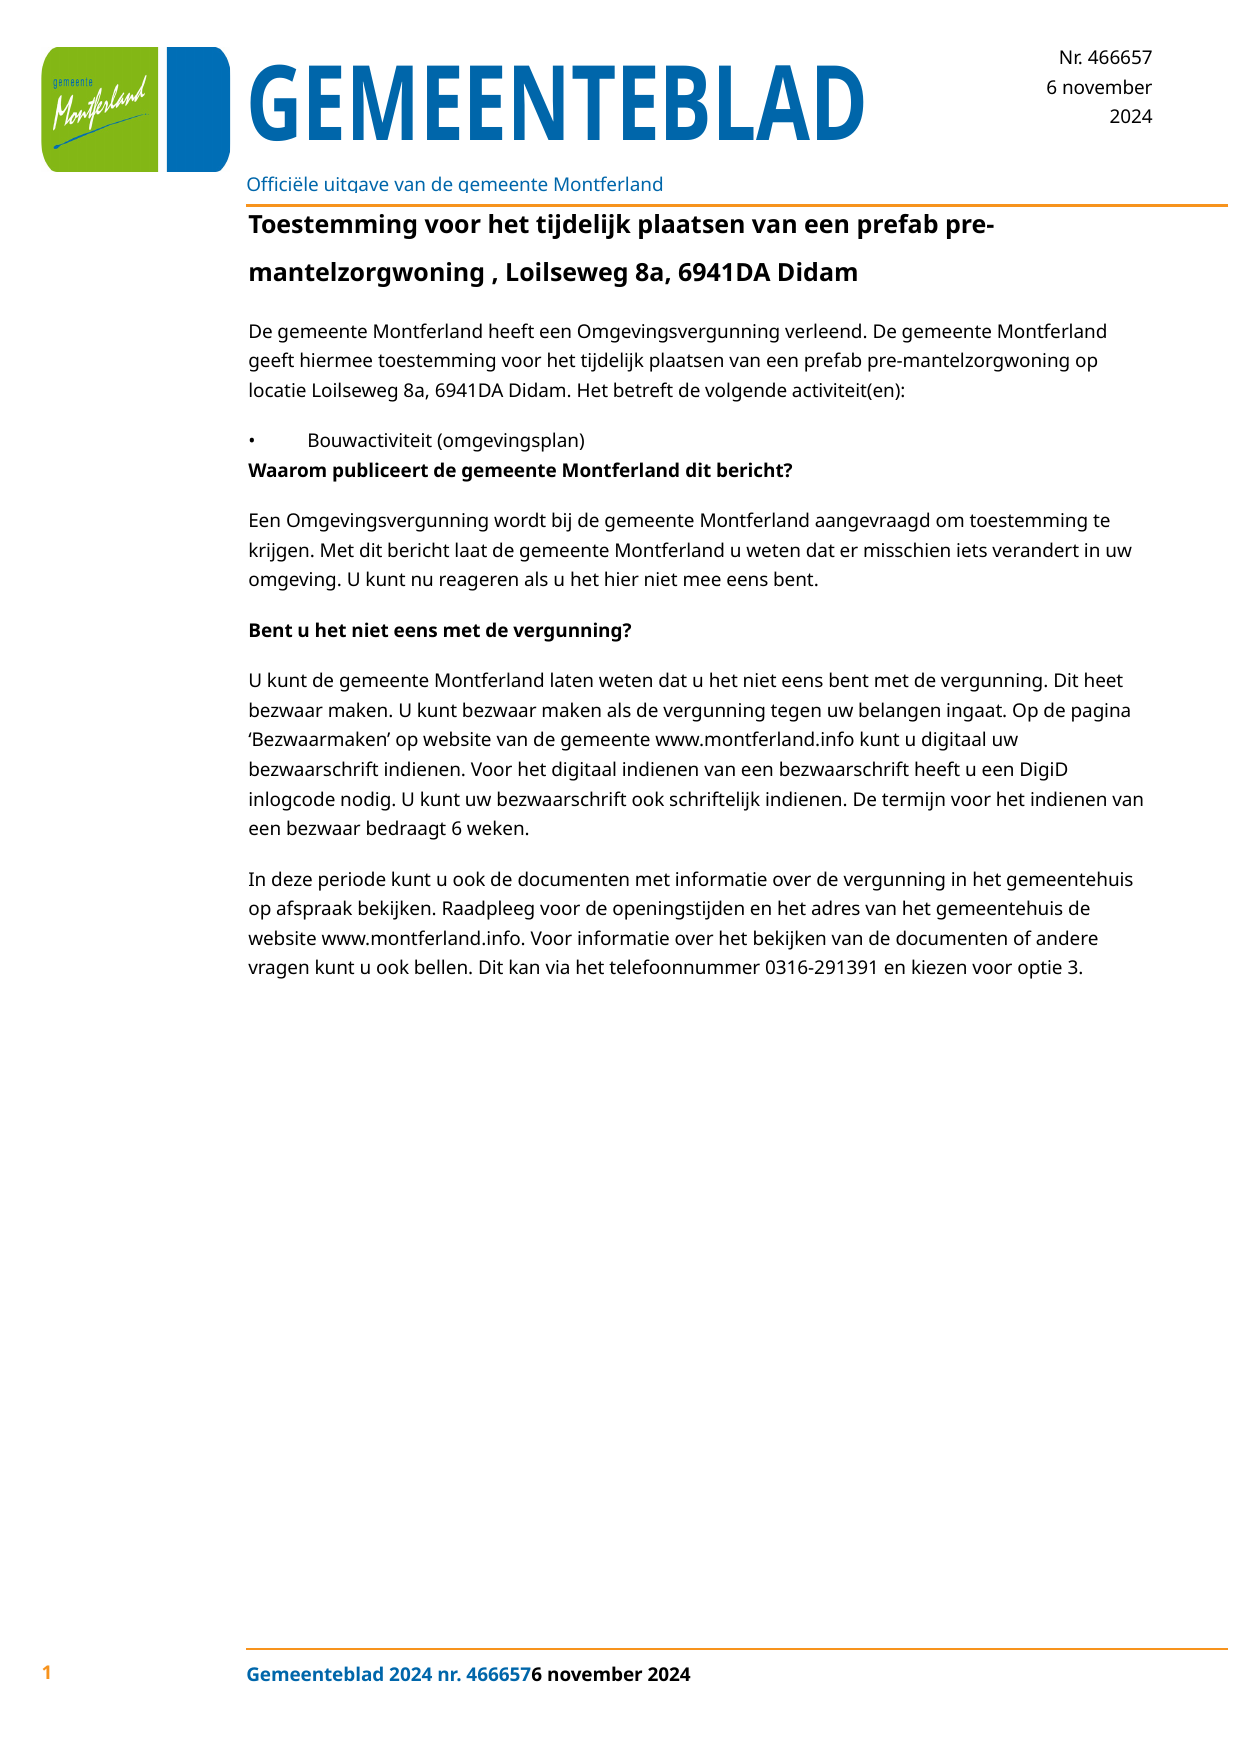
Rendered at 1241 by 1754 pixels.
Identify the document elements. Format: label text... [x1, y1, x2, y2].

text In deze periode kunt u ook de documenten met informatie over de vergunning in het gemeentehuis op afspraak bekijken. Raadpleeg voor de openingstijden en het adres van het gemeentehuis de website www.montferland.info. Voor informatie over het bekijken van de documenten of andere vragen kunt u ook bellen. Dit kan via het telefoonnummer 0316-291391 en kiezen voor optie 3. [248, 866, 1152, 980]
text Toestemming voor het tijdelijk plaatsen van een prefab pre-mantelzorgwoning , Loilseweg 8a, 6941DA Didam [248, 207, 1152, 288]
text Waarom publiceert de gemeente Montferland dit bericht? [248, 457, 1152, 483]
text De gemeente Montferland heeft een Omgevingsvergunning verleend. De gemeente Montferland geeft hiermee toestemming voor het tijdelijk plaatsen van een prefab pre-mantelzorgwoning op locatie Loilseweg 8a, 6941DA Didam. Het betreft de volgende activiteit(en): [248, 318, 1152, 403]
list Bouwactiviteit (omgevingsplan) [248, 427, 1152, 453]
text U kunt de gemeente Montferland laten weten dat u het niet eens bent met de vergunning. Dit heet bezwaar maken. U kunt bezwaar maken als de vergunning tegen uw belangen ingaat. Op de pagina ‘Bezwaarmaken’ op website van de gemeente www.montferland.info kunt u digitaal uw bezwaarschrift indienen. Voor het digitaal indienen van een bezwaarschrift heeft u een DigiD inlogcode nodig. U kunt uw bezwaarschrift ook schriftelijk indienen. De termijn voor het indienen van een bezwaar bedraagt 6 weken. [248, 667, 1152, 841]
text Bent u het niet eens met de vergunning? [248, 617, 1152, 643]
picture [41, 47, 231, 172]
text Een Omgevingsvergunning wordt bij de gemeente Montferland aangevraagd om toestemming te krijgen. Met dit bericht laat de gemeente Montferland u weten dat er misschien iets verandert in uw omgeving. U kunt nu reageren als u het hier niet mee eens bent. [248, 507, 1152, 592]
